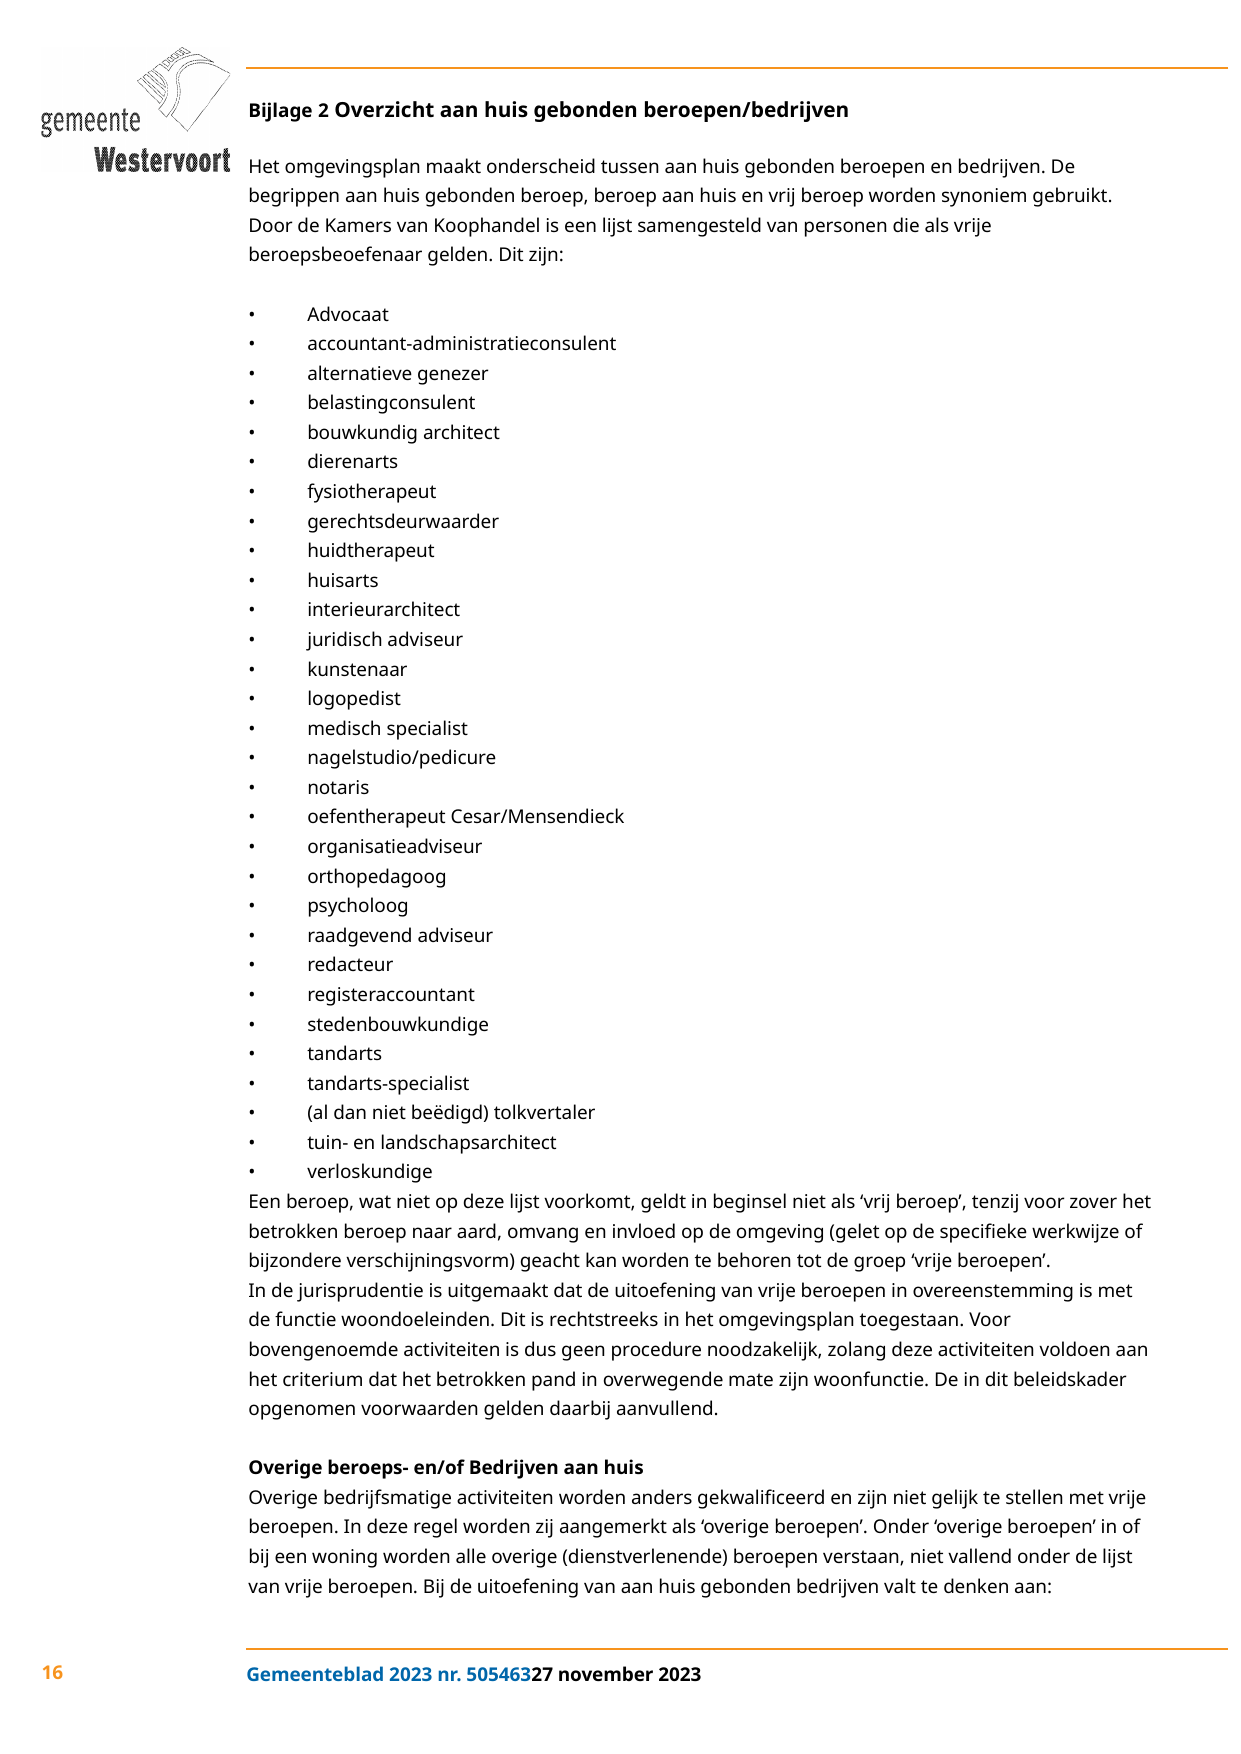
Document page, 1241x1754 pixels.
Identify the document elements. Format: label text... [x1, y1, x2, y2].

text Het omgevingsplan maakt onderscheid tussen aan huis gebonden beroepen en bedrijven. De begrippen aan huis gebonden beroep, beroep aan huis en vrij beroep worden synoniem gebruikt. Door de Kamers van Koophandel is een lijst samengesteld van personen die als vrije beroepsbeoefenaar gelden. Dit zijn: [248, 153, 1152, 267]
list tandarts-specialist [248, 1070, 1152, 1096]
list juridisch adviseur [248, 626, 1152, 652]
list accountant-administratieconsulent [248, 330, 1152, 356]
text Overige bedrijfsmatige activiteiten worden anders gekwalificeerd en zijn niet gelijk te stellen met vrije beroepen. In deze regel worden zij aangemerkt als ‘overige beroepen’. Onder ‘overige beroepen’ in of bij een woning worden alle overige (dienstverlenende) beroepen verstaan, niet vallend onder de lijst van vrije beroepen. Bij de uitoefening van aan huis gebonden bedrijven valt te denken aan: [248, 1484, 1152, 1599]
list organisatieadviseur [248, 833, 1152, 859]
list huisarts [248, 567, 1152, 593]
list dierenarts [248, 449, 1152, 474]
list alternatieve genezer [248, 360, 1152, 386]
list bouwkundig architect [248, 419, 1152, 445]
list interieurarchitect [248, 597, 1152, 622]
text In de jurisprudentie is uitgemaakt dat de uitoefening van vrije beroepen in overeenstemming is met de functie woondoeleinden. Dit is rechtstreeks in het omgevingsplan toegestaan. Voor bovengenoemde activiteiten is dus geen procedure noodzakelijk, zolang deze activiteiten voldoen aan het criterium dat het betrokken pand in overwegende mate zijn woonfunctie. De in dit beleidskader opgenomen voorwaarden gelden daarbij aanvullend. [248, 1277, 1152, 1421]
list tandarts [248, 1040, 1152, 1066]
text Overige beroeps- en/of Bedrijven aan huis [248, 1454, 1152, 1480]
list tuin- en landschapsarchitect [248, 1129, 1152, 1155]
list nagelstudio/pedicure [248, 744, 1152, 770]
list oefentherapeut Cesar/Mensendieck [248, 804, 1152, 829]
list logopedist [248, 685, 1152, 711]
list (al dan niet beëdigd) tolkvertaler [248, 1099, 1152, 1125]
list gerechtsdeurwaarder [248, 508, 1152, 534]
list psycholoog [248, 892, 1152, 918]
list notaris [248, 774, 1152, 800]
list kunstenaar [248, 656, 1152, 682]
text Bijlage 2 Overzicht aan huis gebonden beroepen/bedrijven [248, 95, 1152, 123]
text Een beroep, wat niet op deze lijst voorkomt, geldt in beginsel niet als ‘vrij beroep’, tenzij voor zover het betrokken beroep naar aard, omvang en invloed op de omgeving (gelet op de specifieke werkwijze of bijzondere verschijningsvorm) geacht kan worden te behoren tot de groep ‘vrije beroepen’. [248, 1188, 1152, 1273]
list stedenbouwkundige [248, 1011, 1152, 1037]
list huidtherapeut [248, 537, 1152, 563]
list verloskundige [248, 1159, 1152, 1184]
list registeraccountant [248, 981, 1152, 1007]
list Advocaat [248, 301, 1152, 327]
list medisch specialist [248, 715, 1152, 741]
list redacteur [248, 952, 1152, 977]
list raadgevend adviseur [248, 922, 1152, 948]
list orthopedagoog [248, 863, 1152, 889]
list belastingconsulent [248, 389, 1152, 415]
picture [41, 47, 231, 172]
list fysiotherapeut [248, 478, 1152, 504]
